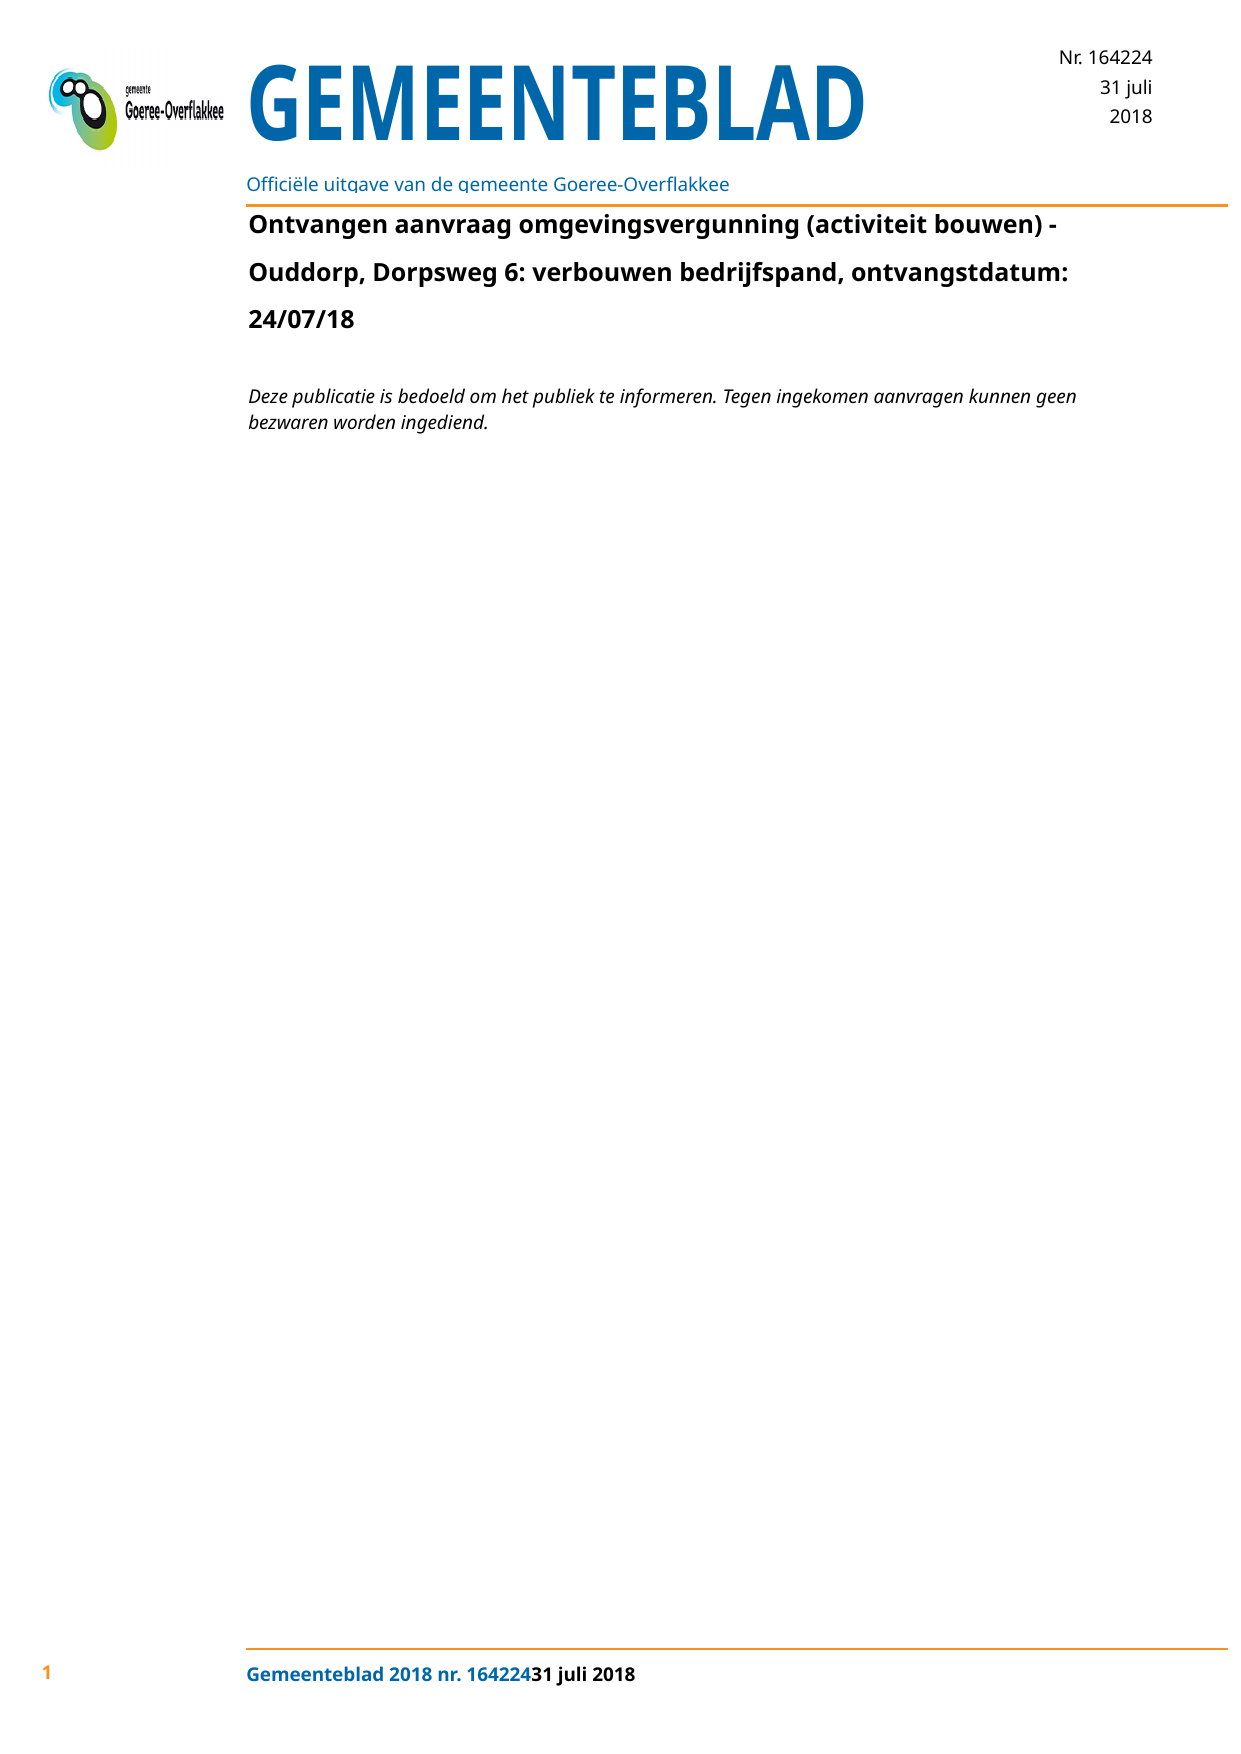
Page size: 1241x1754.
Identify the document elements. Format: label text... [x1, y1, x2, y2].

picture [41, 47, 231, 172]
text Deze publicatie is bedoeld om het publiek te informeren. Tegen ingekomen aanvragen kunnen geen bezwaren worden ingediend. [248, 384, 1152, 435]
text Ontvangen aanvraag omgevingsvergunning (activiteit bouwen) -Ouddorp, Dorpsweg 6: verbouwen bedrijfspand, ontvangstdatum: 24/07/18 [248, 207, 1152, 336]
